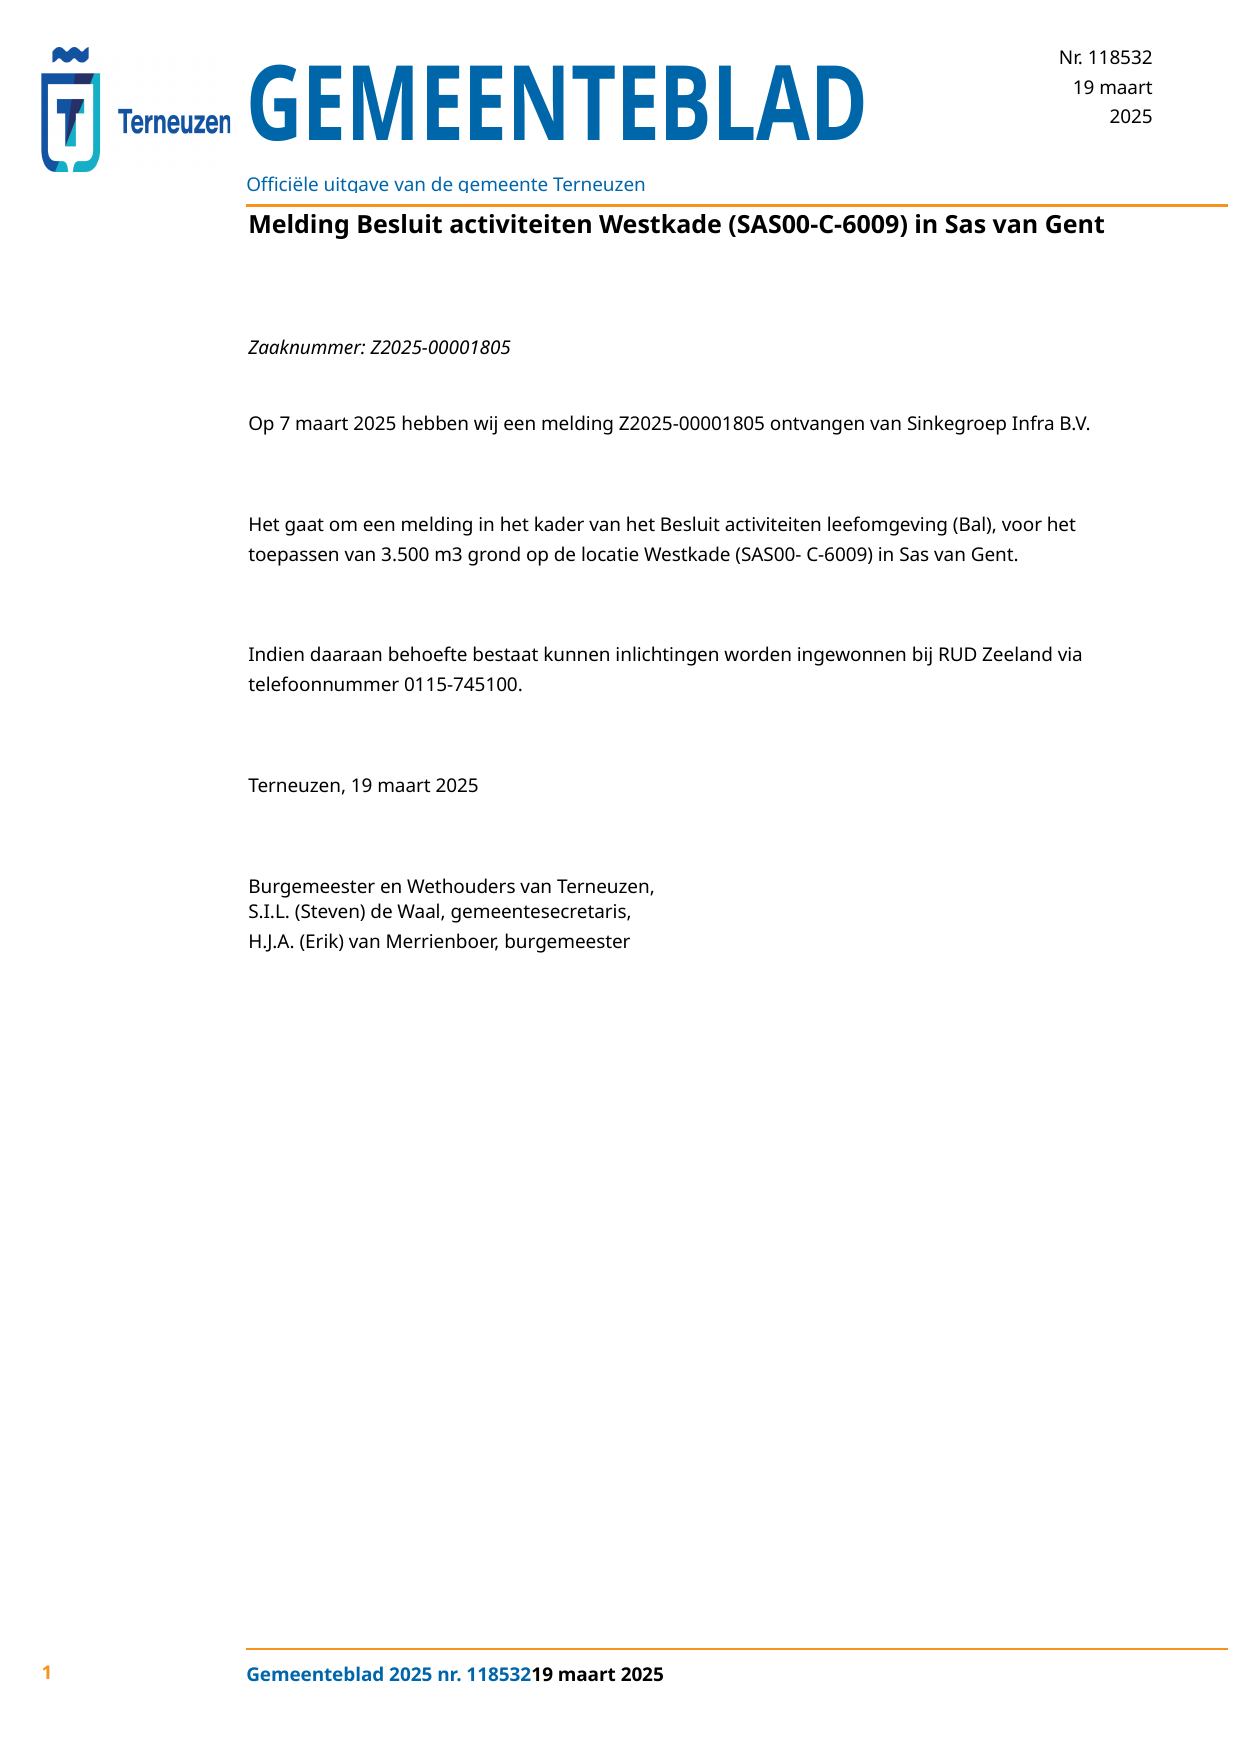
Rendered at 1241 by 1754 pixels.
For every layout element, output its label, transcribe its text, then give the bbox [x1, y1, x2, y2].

table_cell [248, 954, 700, 980]
table_cell [700, 954, 1152, 980]
text Terneuzen, 19 maart 2025 [248, 772, 1152, 798]
table_cell [700, 899, 1152, 954]
table_cell [700, 1006, 1152, 1031]
table_header Burgemeester en Wethouders van Terneuzen, [248, 873, 1152, 899]
text Melding Besluit activiteiten Westkade (SAS00-C-6009) in Sas van Gent [248, 207, 1152, 241]
text Indien daaraan behoefte bestaat kunnen inlichtingen worden ingewonnen bij RUD Zeeland via telefoonnummer 0115-745100. [248, 642, 1152, 697]
picture [41, 47, 231, 172]
text Het gaat om een melding in het kader van het Besluit activiteiten leefomgeving (Bal), voor het toepassen van 3.500 m3 grond op de locatie Westkade (SAS00- C-6009) in Sas van Gent. [248, 511, 1152, 567]
table_cell S.I.L. (Steven) de Waal, gemeentesecretaris, H.J.A. (Erik) van Merrienboer, burgemeester [248, 899, 700, 954]
table_cell [248, 980, 1152, 1006]
text Zaaknummer: Z2025-00001805 [248, 334, 1152, 360]
table_cell [248, 1006, 700, 1031]
text Op 7 maart 2025 hebben wij een melding Z2025-00001805 ontvangen van Sinkegroep Infra B.V. [248, 410, 1152, 436]
